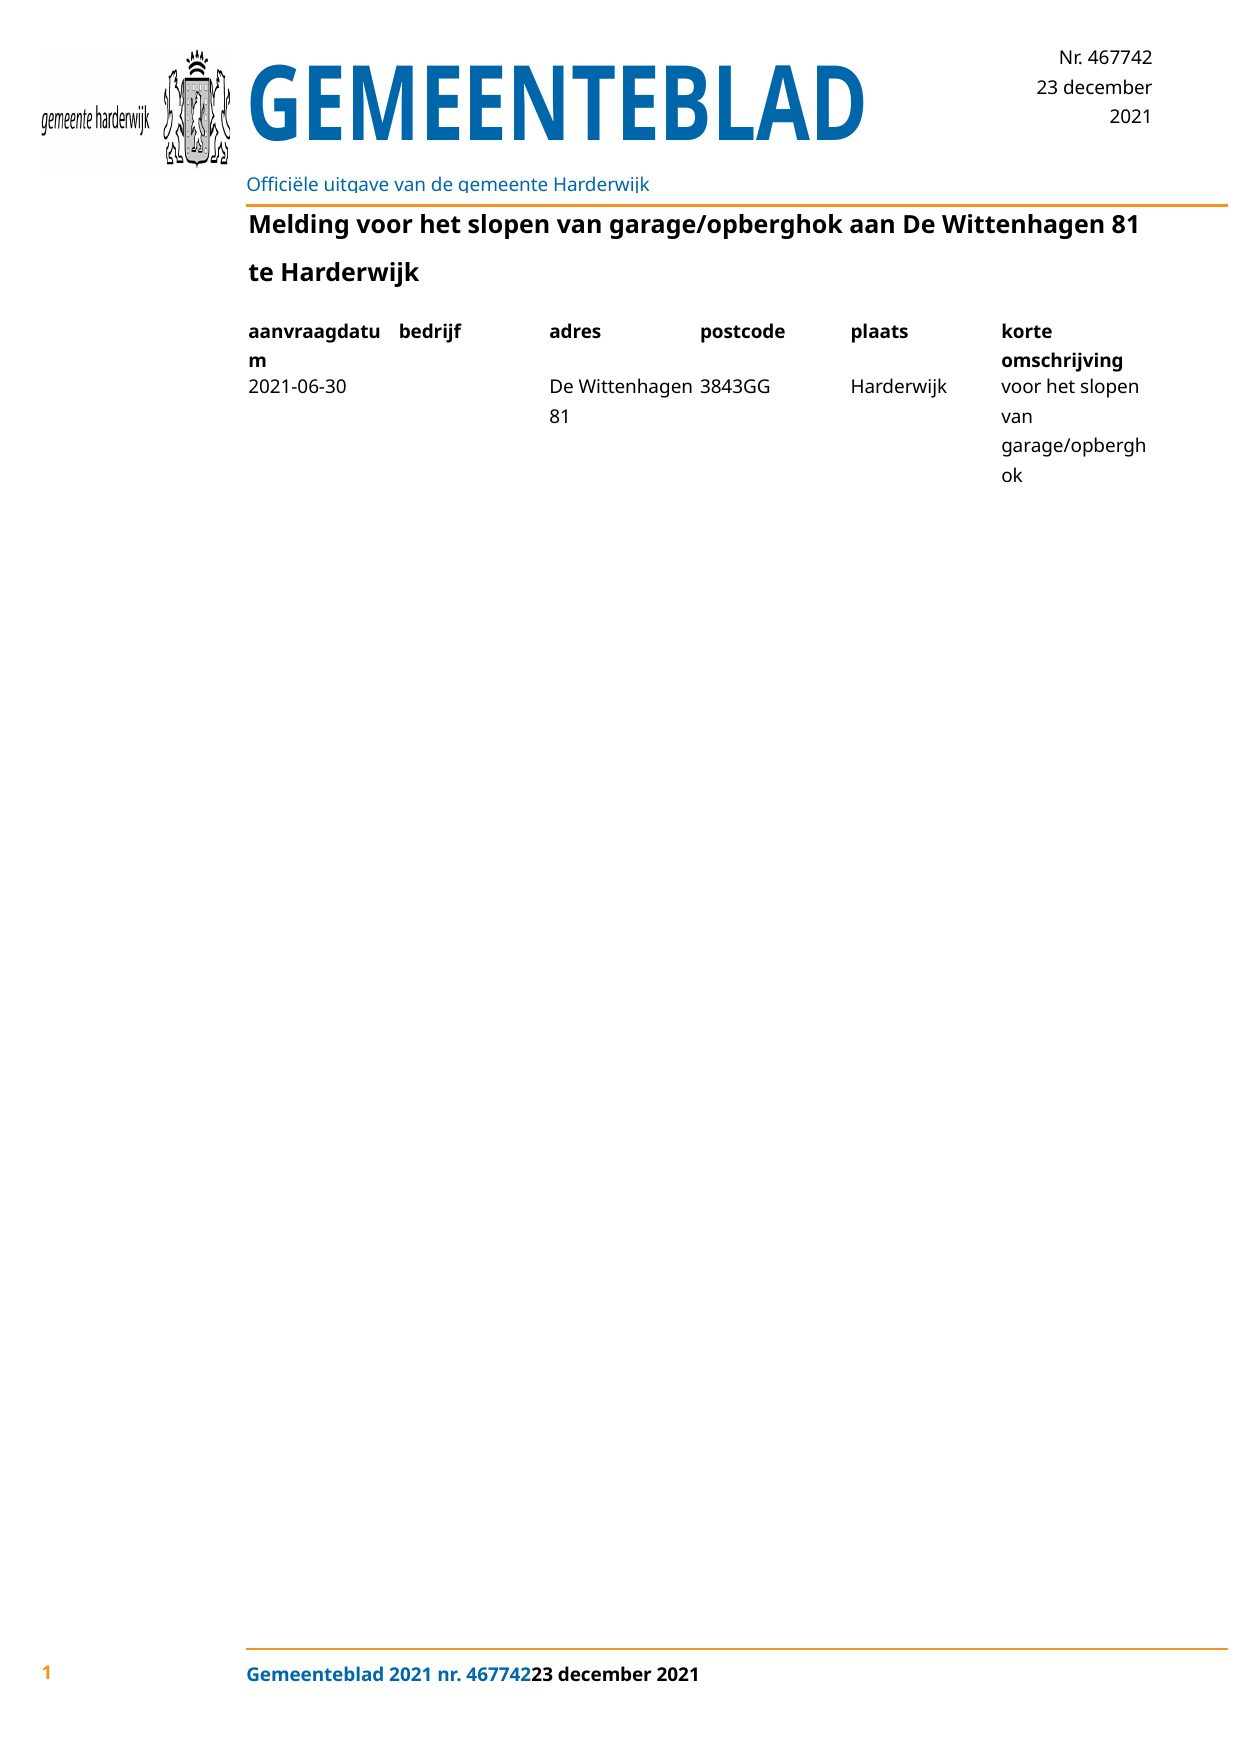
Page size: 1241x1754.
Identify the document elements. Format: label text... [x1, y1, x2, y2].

table_header postcode [700, 318, 850, 373]
table_cell [399, 373, 549, 488]
text Melding voor het slopen van garage/opberghok aan De Wittenhagen 81 te Harderwijk [248, 207, 1152, 288]
table_header aanvraagdatum [248, 318, 398, 373]
table_header plaats [850, 318, 1001, 373]
picture [41, 47, 231, 172]
table_cell Harderwijk [850, 373, 1001, 488]
table_header adres [549, 318, 700, 373]
table_cell voor het slopen van garage/opberghok [1001, 373, 1152, 488]
table_header korte omschrijving [1001, 318, 1152, 373]
table_cell De Wittenhagen 81 [549, 373, 700, 488]
table_header bedrijf [399, 318, 549, 373]
table_cell 2021-06-30 [248, 373, 398, 488]
table_cell 3843GG [700, 373, 850, 488]
